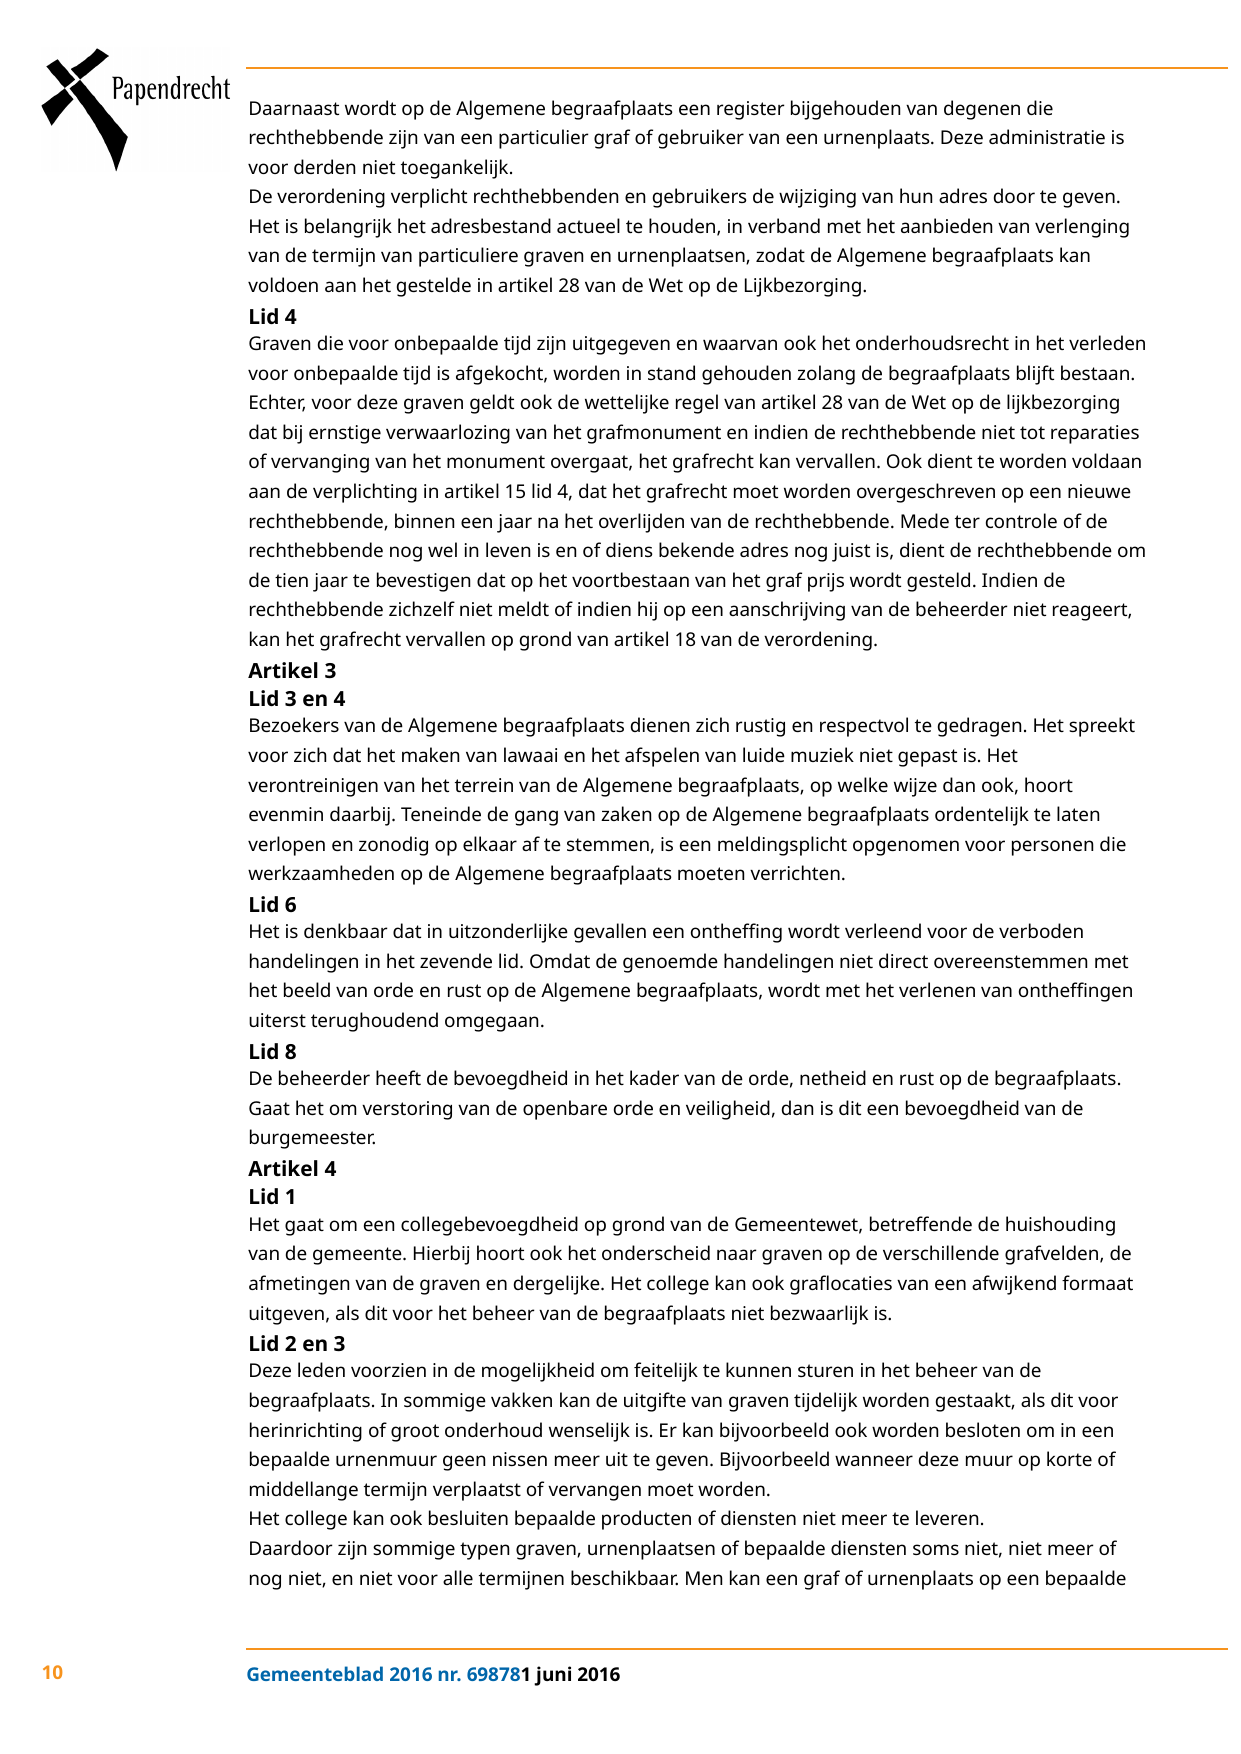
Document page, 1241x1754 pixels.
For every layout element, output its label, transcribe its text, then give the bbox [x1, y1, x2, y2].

text Lid 6 [248, 890, 1152, 918]
text Lid 1 [248, 1182, 1152, 1211]
text Het is denkbaar dat in uitzonderlijke gevallen een ontheffing wordt verleend voor de verboden handelingen in het zevende lid. Omdat de genoemde handelingen niet direct overeenstemmen met het beeld van orde en rust op de Algemene begraafplaats, wordt met het verlenen van ontheffingen uiterst terughoudend omgegaan. [248, 918, 1152, 1033]
text De beheerder heeft de bevoegdheid in het kader van de orde, netheid en rust op de begraafplaats. Gaat het om verstoring van de openbare orde en veiligheid, dan is dit een bevoegdheid van de burgemeester. [248, 1065, 1152, 1150]
text Daardoor zijn sommige typen graven, urnenplaatsen of bepaalde diensten soms niet, niet meer of nog niet, en niet voor alle termijnen beschikbaar. Men kan een graf of urnenplaats op een bepaalde [248, 1535, 1152, 1591]
text Deze leden voorzien in de mogelijkheid om feitelijk te kunnen sturen in het beheer van de begraafplaats. In sommige vakken kan de uitgifte van graven tijdelijk worden gestaakt, als dit voor herinrichting of groot onderhoud wenselijk is. Er kan bijvoorbeeld ook worden besloten om in een bepaalde urnenmuur geen nissen meer uit te geven. Bijvoorbeeld wanneer deze muur op korte of middellange termijn verplaatst of vervangen moet worden. [248, 1358, 1152, 1502]
text Lid 4 [248, 302, 1152, 330]
text Lid 3 en 4 [248, 684, 1152, 713]
text Artikel 4 [248, 1154, 1152, 1182]
text Bezoekers van de Algemene begraafplaats dienen zich rustig en respectvol te gedragen. Het spreekt voor zich dat het maken van lawaai en het afspelen van luide muziek niet gepast is. Het verontreinigen van het terrein van de Algemene begraafplaats, op welke wijze dan ook, hoort evenmin daarbij. Teneinde de gang van zaken op de Algemene begraafplaats ordentelijk te laten verlopen en zonodig op elkaar af te stemmen, is een meldingsplicht opgenomen voor personen die werkzaamheden op de Algemene begraafplaats moeten verrichten. [248, 713, 1152, 886]
text Artikel 3 [248, 656, 1152, 684]
text Lid 2 en 3 [248, 1329, 1152, 1358]
text Lid 8 [248, 1037, 1152, 1065]
text Het gaat om een collegebevoegdheid op grond van de Gemeentewet, betreffende de huishouding van de gemeente. Hierbij hoort ook het onderscheid naar graven op de verschillende grafvelden, de afmetingen van de graven en dergelijke. Het college kan ook graflocaties van een afwijkend formaat uitgeven, als dit voor het beheer van de begraafplaats niet bezwaarlijk is. [248, 1211, 1152, 1325]
text Het college kan ook besluiten bepaalde producten of diensten niet meer te leveren. [248, 1506, 1152, 1531]
text Daarnaast wordt op de Algemene begraafplaats een register bijgehouden van degenen die rechthebbende zijn van een particulier graf of gebruiker van een urnenplaats. Deze administratie is voor derden niet toegankelijk. [248, 95, 1152, 180]
picture [41, 47, 231, 172]
text De verordening verplicht rechthebbenden en gebruikers de wijziging van hun adres door te geven. Het is belangrijk het adresbestand actueel te houden, in verband met het aanbieden van verlenging van de termijn van particuliere graven en urnenplaatsen, zodat de Algemene begraafplaats kan voldoen aan het gestelde in artikel 28 van de Wet op de Lijkbezorging. [248, 183, 1152, 298]
text Graven die voor onbepaalde tijd zijn uitgegeven en waarvan ook het onderhoudsrecht in het verleden voor onbepaalde tijd is afgekocht, worden in stand gehouden zolang de begraafplaats blijft bestaan. Echter, voor deze graven geldt ook de wettelijke regel van artikel 28 van de Wet op de lijkbezorging dat bij ernstige verwaarlozing van het grafmonument en indien de rechthebbende niet tot reparaties of vervanging van het monument overgaat, het grafrecht kan vervallen. Ook dient te worden voldaan aan de verplichting in artikel 15 lid 4, dat het grafrecht moet worden overgeschreven op een nieuwe rechthebbende, binnen een jaar na het overlijden van de rechthebbende. Mede ter controle of de rechthebbende nog wel in leven is en of diens bekende adres nog juist is, dient de rechthebbende om de tien jaar te bevestigen dat op het voortbestaan van het graf prijs wordt gesteld. Indien de rechthebbende zichzelf niet meldt of indien hij op een aanschrijving van de beheerder niet reageert, kan het grafrecht vervallen op grond van artikel 18 van de verordening. [248, 330, 1152, 652]
